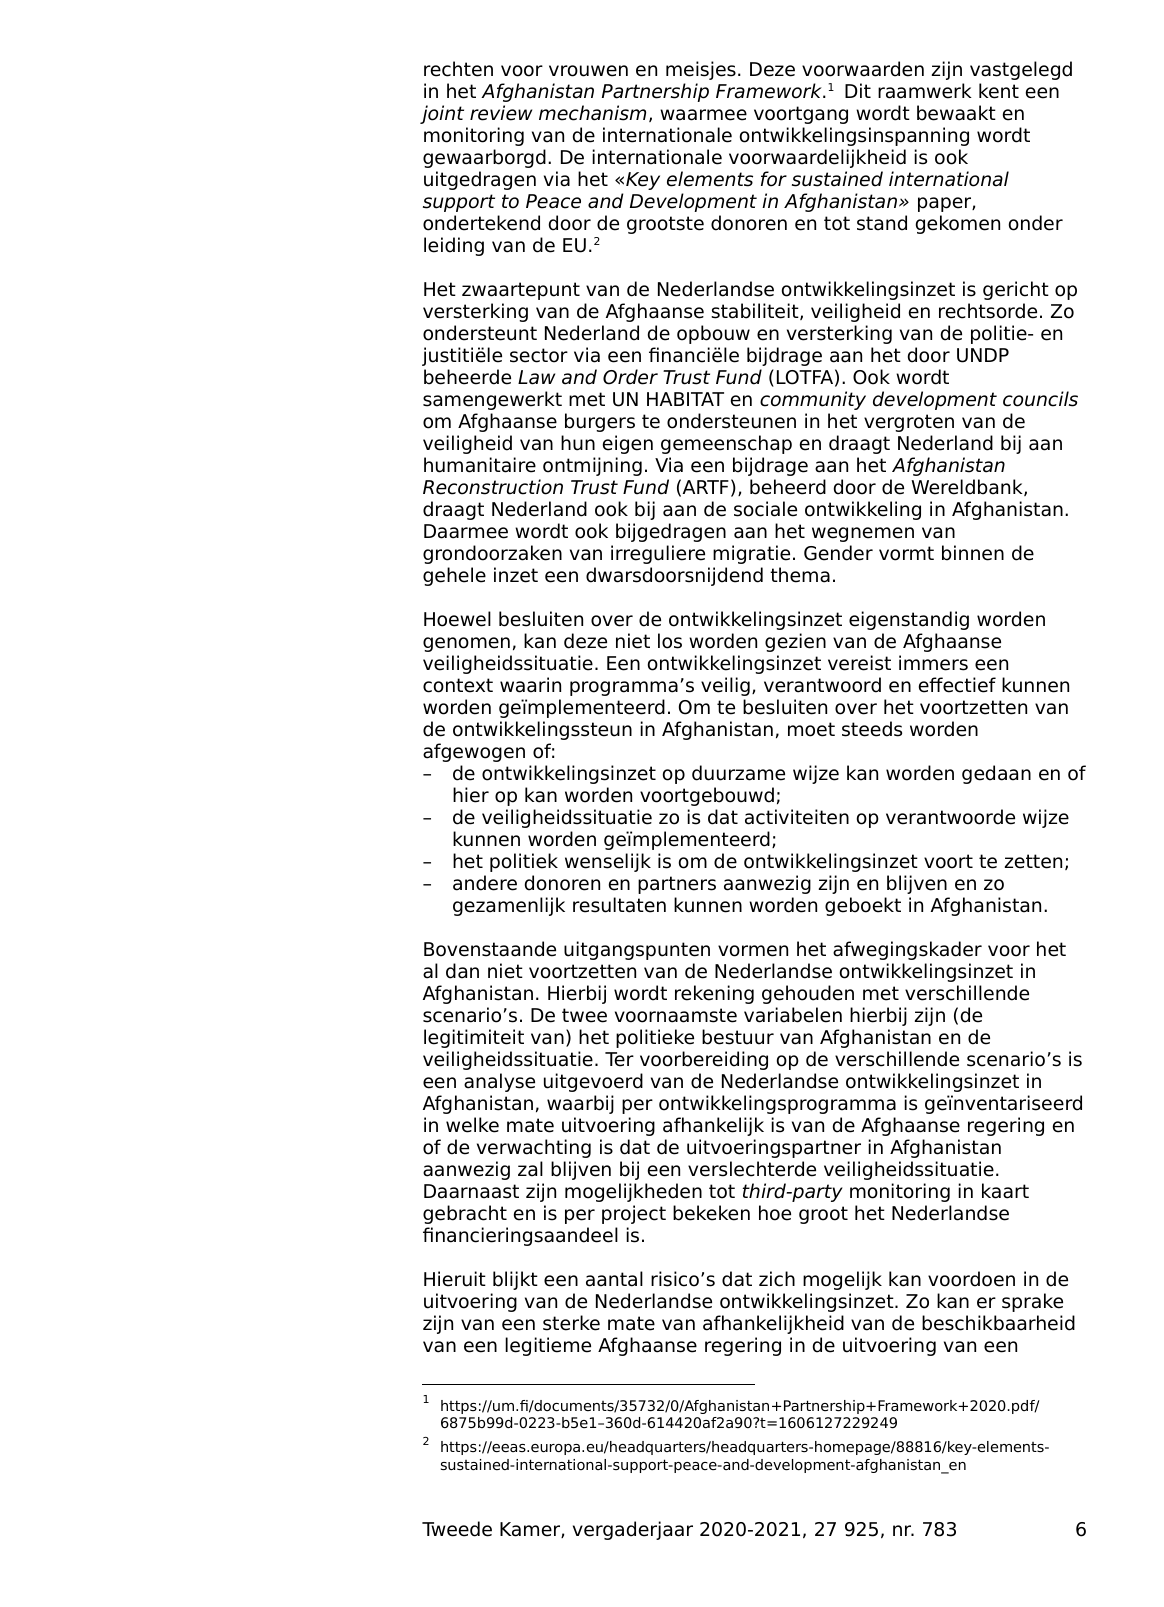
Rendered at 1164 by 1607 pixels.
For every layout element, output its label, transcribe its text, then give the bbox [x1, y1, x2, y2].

text – de ontwikkelingsinzet op duurzame wijze kan worden gedaan en of hier op kan worden voortgebouwd; [422, 763, 1087, 807]
text – de veiligheidssituatie zo is dat activiteiten op verantwoorde wijze kunnen worden geïmplementeerd; [422, 807, 1087, 851]
text Hieruit blijkt een aantal risico’s dat zich mogelijk kan voordoen in de uitvoering van de Nederlandse ontwikkelingsinzet. Zo kan er sprake zijn van een sterke mate van afhankelijkheid van de beschikbaarheid van een legitieme Afghaanse regering in de uitvoering van een [422, 1269, 1087, 1357]
text rechten voor vrouwen en meisjes. Deze voorwaarden zijn vastgelegd in het Afghanistan Partnership Framework. Dit raamwerk kent een joint review mechanism, waarmee voortgang wordt bewaakt en monitoring van de internationale ontwikkelingsinspanning wordt gewaarborgd. De internationale voorwaardelijkheid is ook uitgedragen via het «Key elements for sustained international support to Peace and Development in Afghanistan» paper, ondertekend door de grootste donoren en tot stand gekomen onder leiding van de EU. [422, 59, 1087, 257]
text Het zwaartepunt van de Nederlandse ontwikkelingsinzet is gericht op versterking van de Afghaanse stabiliteit, veiligheid en rechtsorde. Zo ondersteunt Nederland de opbouw en versterking van de politie- en justitiële sector via een financiële bijdrage aan het door UNDP beheerde Law and Order Trust Fund (LOTFA). Ook wordt samengewerkt met UN HABITAT en community development councils om Afghaanse burgers te ondersteunen in het vergroten van de veiligheid van hun eigen gemeenschap en draagt Nederland bij aan humanitaire ontmijning. Via een bijdrage aan het Afghanistan Reconstruction Trust Fund (ARTF), beheerd door de Wereldbank, draagt Nederland ook bij aan de sociale ontwikkeling in Afghanistan. Daarmee wordt ook bijgedragen aan het wegnemen van grondoorzaken van irreguliere migratie. Gender vormt binnen de gehele inzet een dwarsdoorsnijdend thema. [422, 279, 1087, 587]
text https://eeas.europa.eu/headquarters/headquarters-homepage/88816/key-elements-sustained-international-support-peace-and-development-afghanistan_en [422, 1435, 1087, 1474]
text – andere donoren en partners aanwezig zijn en blijven en zo gezamenlijk resultaten kunnen worden geboekt in Afghanistan. [422, 873, 1087, 917]
text – het politiek wenselijk is om de ontwikkelingsinzet voort te zetten; [422, 851, 1087, 873]
text Bovenstaande uitgangspunten vormen het afwegingskader voor het al dan niet voortzetten van de Nederlandse ontwikkelingsinzet in Afghanistan. Hierbij wordt rekening gehouden met verschillende scenario’s. De twee voornaamste variabelen hierbij zijn (de legitimiteit van) het politieke bestuur van Afghanistan en de veiligheidssituatie. Ter voorbereiding op de verschillende scenario’s is een analyse uitgevoerd van de Nederlandse ontwikkelingsinzet in Afghanistan, waarbij per ontwikkelingsprogramma is geïnventariseerd in welke mate uitvoering afhankelijk is van de Afghaanse regering en of de verwachting is dat de uitvoeringspartner in Afghanistan aanwezig zal blijven bij een verslechterde veiligheidssituatie. Daarnaast zijn mogelijkheden tot third-party monitoring in kaart gebracht en is per project bekeken hoe groot het Nederlandse financieringsaandeel is. [422, 939, 1087, 1247]
text Hoewel besluiten over de ontwikkelingsinzet eigenstandig worden genomen, kan deze niet los worden gezien van de Afghaanse veiligheidssituatie. Een ontwikkelingsinzet vereist immers een context waarin programma’s veilig, verantwoord en effectief kunnen worden geïmplementeerd. Om te besluiten over het voortzetten van de ontwikkelingssteun in Afghanistan, moet steeds worden afgewogen of: [422, 609, 1087, 763]
text https://um.fi/documents/35732/0/Afghanistan+Partnership+Framework+2020.pdf/6875b99d-0223-b5e1–360d-614420af2a90?t=1606127229249 [422, 1393, 1087, 1432]
